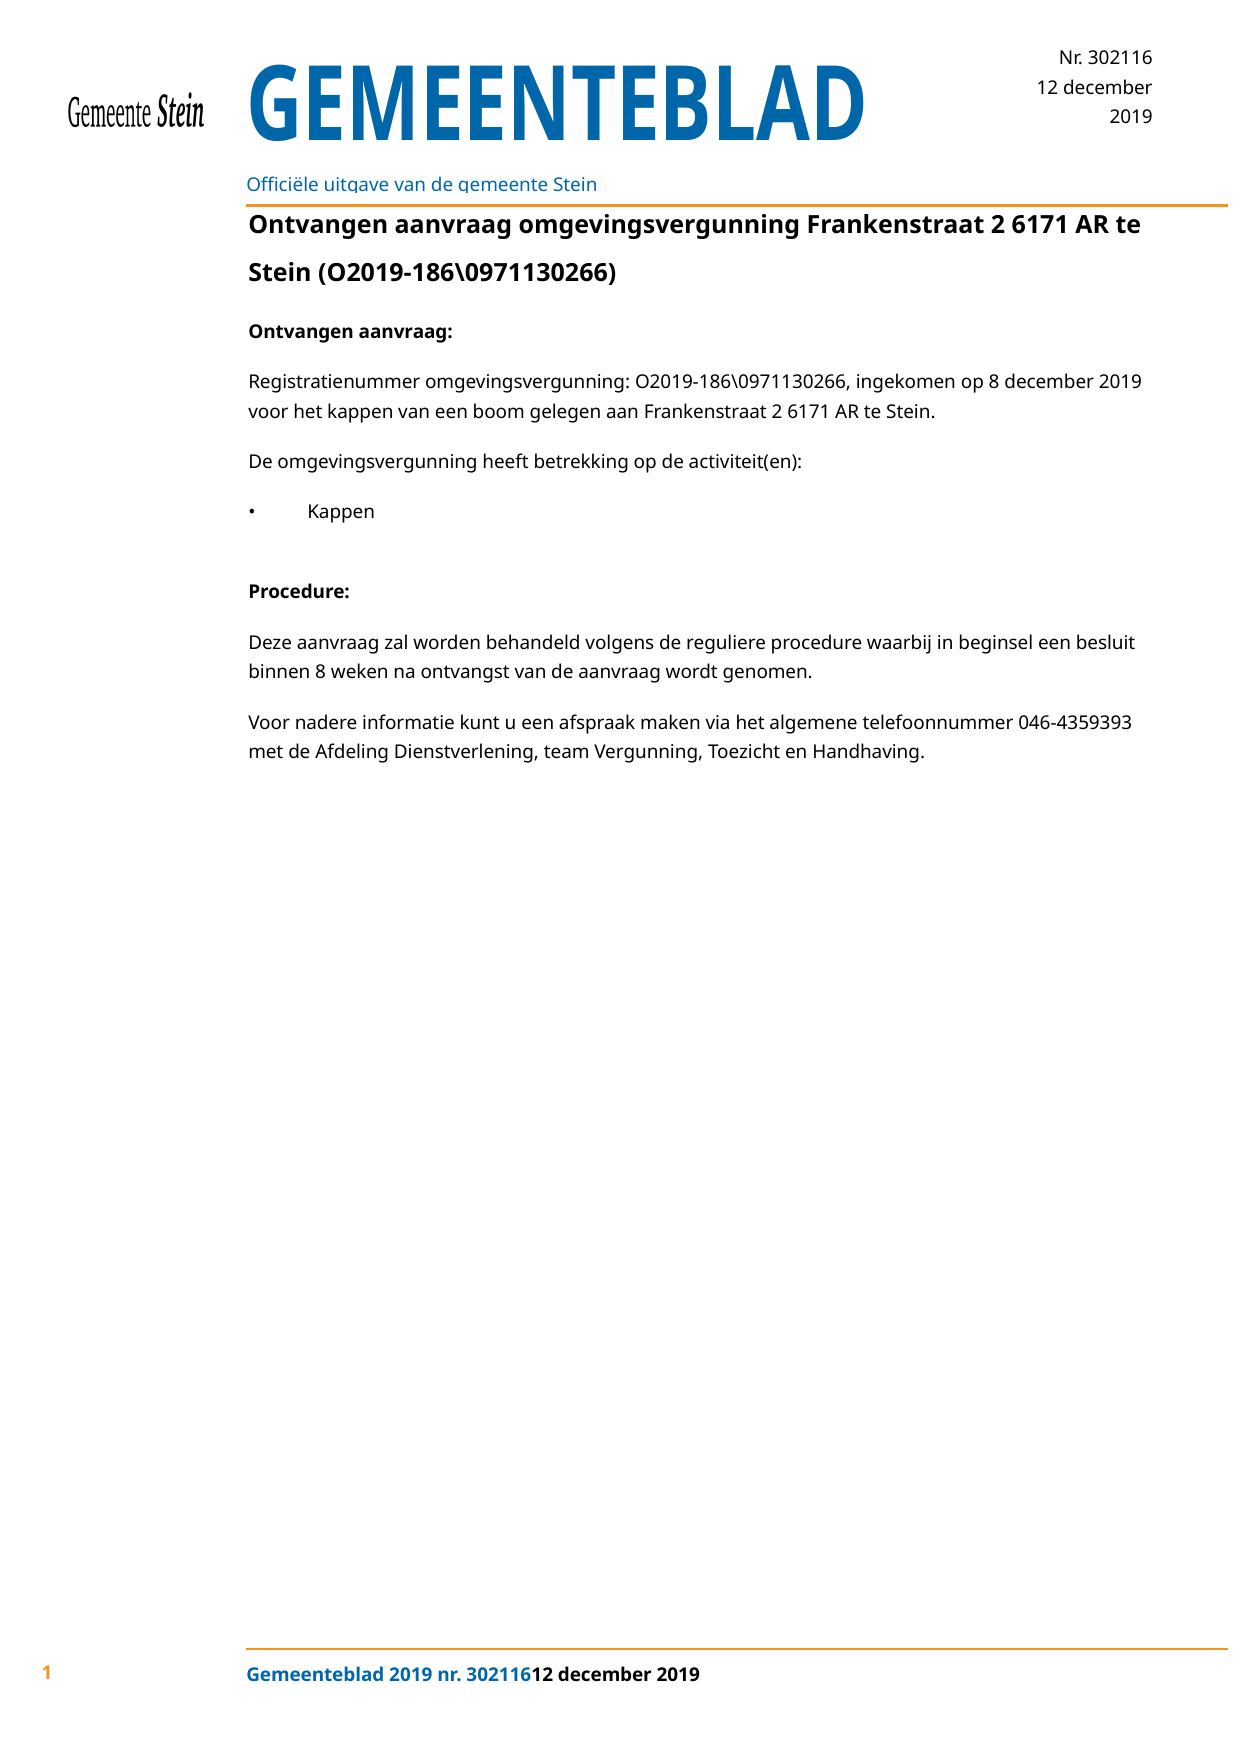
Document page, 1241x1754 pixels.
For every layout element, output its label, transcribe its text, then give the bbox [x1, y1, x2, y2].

text Registratienummer omgevingsvergunning: O2019-186\0971130266, ingekomen op 8 december 2019 voor het kappen van een boom gelegen aan Frankenstraat 2 6171 AR te Stein. [248, 368, 1152, 424]
text Ontvangen aanvraag: [248, 318, 1152, 344]
text Voor nadere informatie kunt u een afspraak maken via het algemene telefoonnummer 046-4359393 met de Afdeling Dienstverlening, team Vergunning, Toezicht en Handhaving. [248, 709, 1152, 764]
text Deze aanvraag zal worden behandeld volgens de reguliere procedure waarbij in beginsel een besluit binnen 8 weken na ontvangst van de aanvraag wordt genomen. [248, 629, 1152, 684]
text Ontvangen aanvraag omgevingsvergunning Frankenstraat 2 6171 AR te Stein (O2019-186\0971130266) [248, 207, 1152, 288]
text De omgevingsvergunning heeft betrekking op de activiteit(en): [248, 448, 1152, 474]
list Kappen [248, 499, 1152, 524]
text Procedure: [248, 579, 1152, 604]
picture [41, 47, 231, 172]
